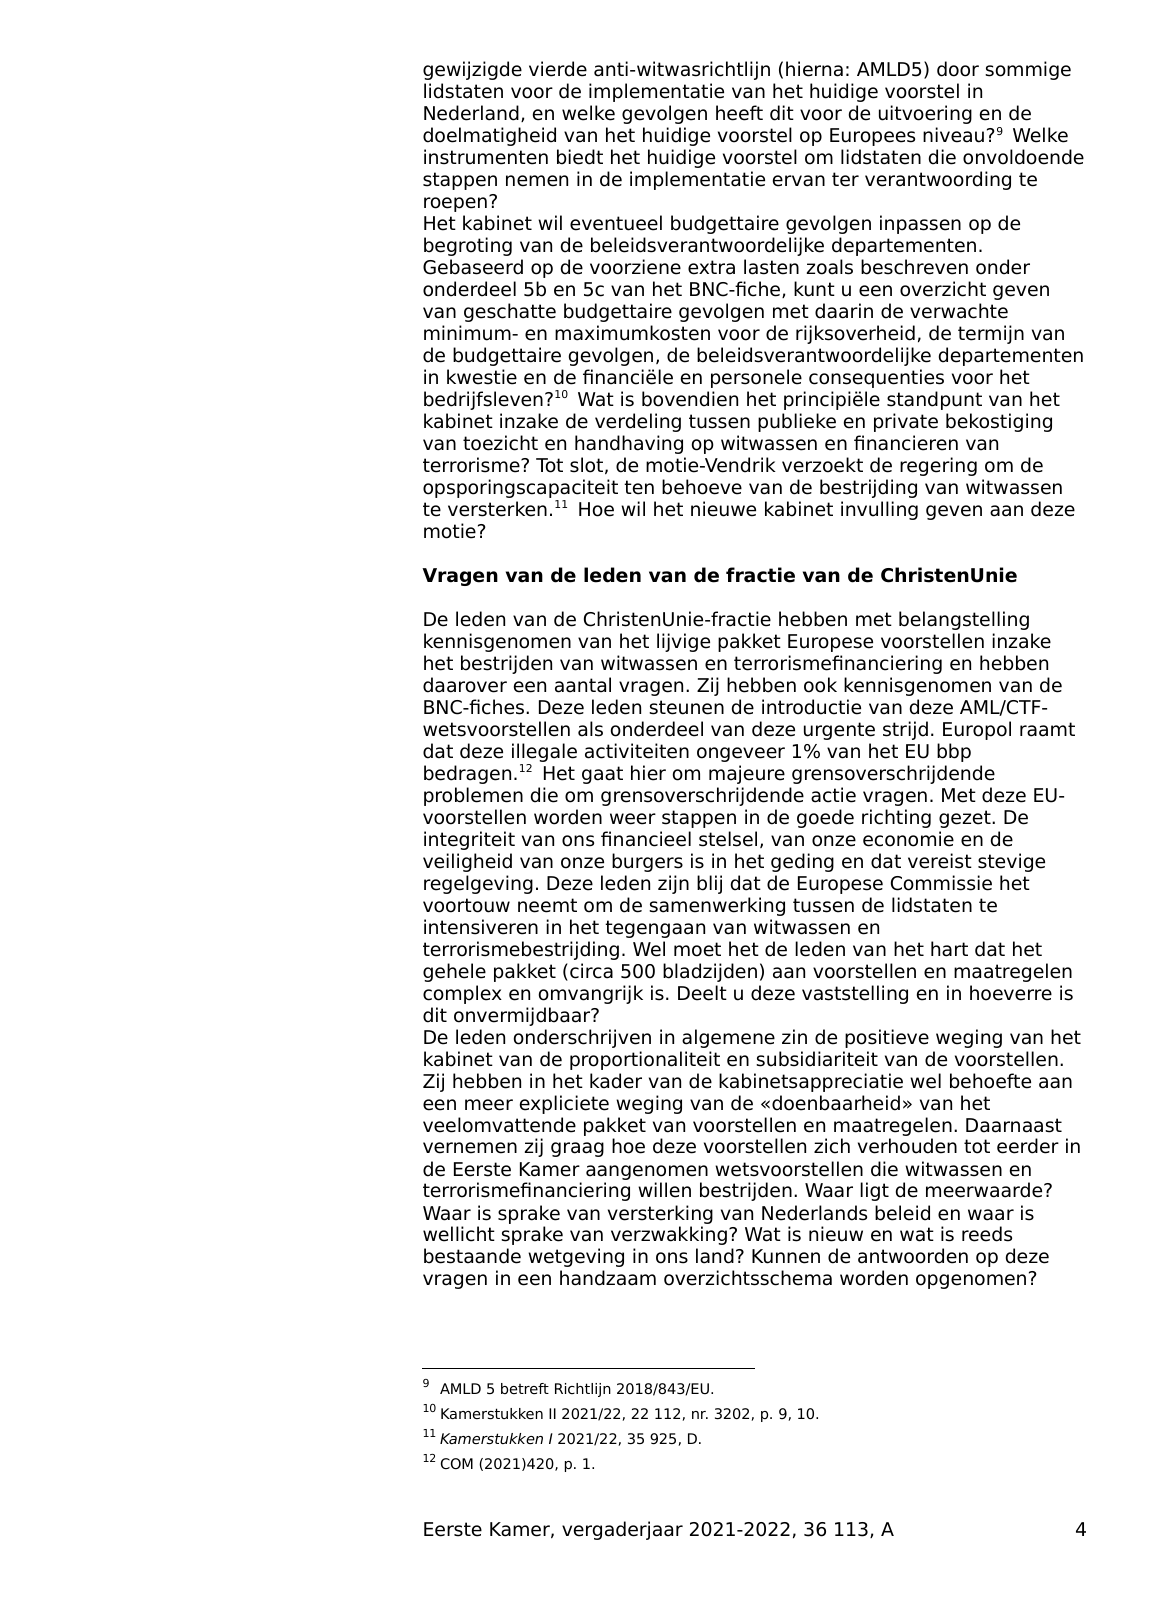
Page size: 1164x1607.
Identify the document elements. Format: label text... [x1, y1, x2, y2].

text De leden onderschrijven in algemene zin de positieve weging van het kabinet van de proportionaliteit en subsidiariteit van de voorstellen. Zij hebben in het kader van de kabinetsappreciatie wel behoefte aan een meer expliciete weging van de «doenbaarheid» van het veelomvattende pakket van voorstellen en maatregelen. Daarnaast vernemen zij graag hoe deze voorstellen zich verhouden tot eerder in de Eerste Kamer aangenomen wetsvoorstellen die witwassen en terrorismefinanciering willen bestrijden. Waar ligt de meerwaarde? Waar is sprake van versterking van Nederlands beleid en waar is wellicht sprake van verzwakking? Wat is nieuw en wat is reeds bestaande wetgeving in ons land? Kunnen de antwoorden op deze vragen in een handzaam overzichtsschema worden opgenomen? [422, 1027, 1087, 1290]
text AMLD 5 betreft Richtlijn 2018/843/EU. [422, 1377, 1087, 1399]
text Kamerstukken I 2021/22, 35 925, D. [422, 1427, 1087, 1449]
text Kamerstukken II 2021/22, 22 112, nr. 3202, p. 9, 10. [422, 1402, 1087, 1424]
text Het kabinet wil eventueel budgettaire gevolgen inpassen op de begroting van de beleidsverantwoordelijke departementen. Gebaseerd op de voorziene extra lasten zoals beschreven onder onderdeel 5b en 5c van het BNC-fiche, kunt u een overzicht geven van geschatte budgettaire gevolgen met daarin de verwachte minimum- en maximumkosten voor de rijksoverheid, de termijn van de budgettaire gevolgen, de beleidsverantwoordelijke departementen in kwestie en de financiële en personele consequenties voor het bedrijfsleven? Wat is bovendien het principiële standpunt van het kabinet inzake de verdeling tussen publieke en private bekostiging van toezicht en handhaving op witwassen en financieren van terrorisme? Tot slot, de motie-Vendrik verzoekt de regering om de opsporingscapaciteit ten behoeve van de bestrijding van witwassen te versterken. Hoe wil het nieuwe kabinet invulling geven aan deze motie? [422, 213, 1087, 543]
subtitle Vragen van de leden van de fractie van de ChristenUnie [422, 565, 1087, 587]
text De leden van de ChristenUnie-fractie hebben met belangstelling kennisgenomen van het lijvige pakket Europese voorstellen inzake het bestrijden van witwassen en terrorismefinanciering en hebben daarover een aantal vragen. Zij hebben ook kennisgenomen van de BNC-fiches. Deze leden steunen de introductie van deze AML/CTF-wetsvoorstellen als onderdeel van deze urgente strijd. Europol raamt dat deze illegale activiteiten ongeveer 1% van het EU bbp bedragen. Het gaat hier om majeure grensoverschrijdende problemen die om grensoverschrijdende actie vragen. Met deze EU-voorstellen worden weer stappen in de goede richting gezet. De integriteit van ons financieel stelsel, van onze economie en de veiligheid van onze burgers is in het geding en dat vereist stevige regelgeving. Deze leden zijn blij dat de Europese Commissie het voortouw neemt om de samenwerking tussen de lidstaten te intensiveren in het tegengaan van witwassen en terrorismebestrijding. Wel moet het de leden van het hart dat het gehele pakket (circa 500 bladzijden) aan voorstellen en maatregelen complex en omvangrijk is. Deelt u deze vaststelling en in hoeverre is dit onvermijdbaar? [422, 609, 1087, 1027]
text gewijzigde vierde anti-witwasrichtlijn (hierna: AMLD5) door sommige lidstaten voor de implementatie van het huidige voorstel in Nederland, en welke gevolgen heeft dit voor de uitvoering en de doelmatigheid van het huidige voorstel op Europees niveau? Welke instrumenten biedt het huidige voorstel om lidstaten die onvoldoende stappen nemen in de implementatie ervan ter verantwoording te roepen? [422, 59, 1087, 213]
text COM (2021)420, p. 1. [422, 1452, 1087, 1474]
